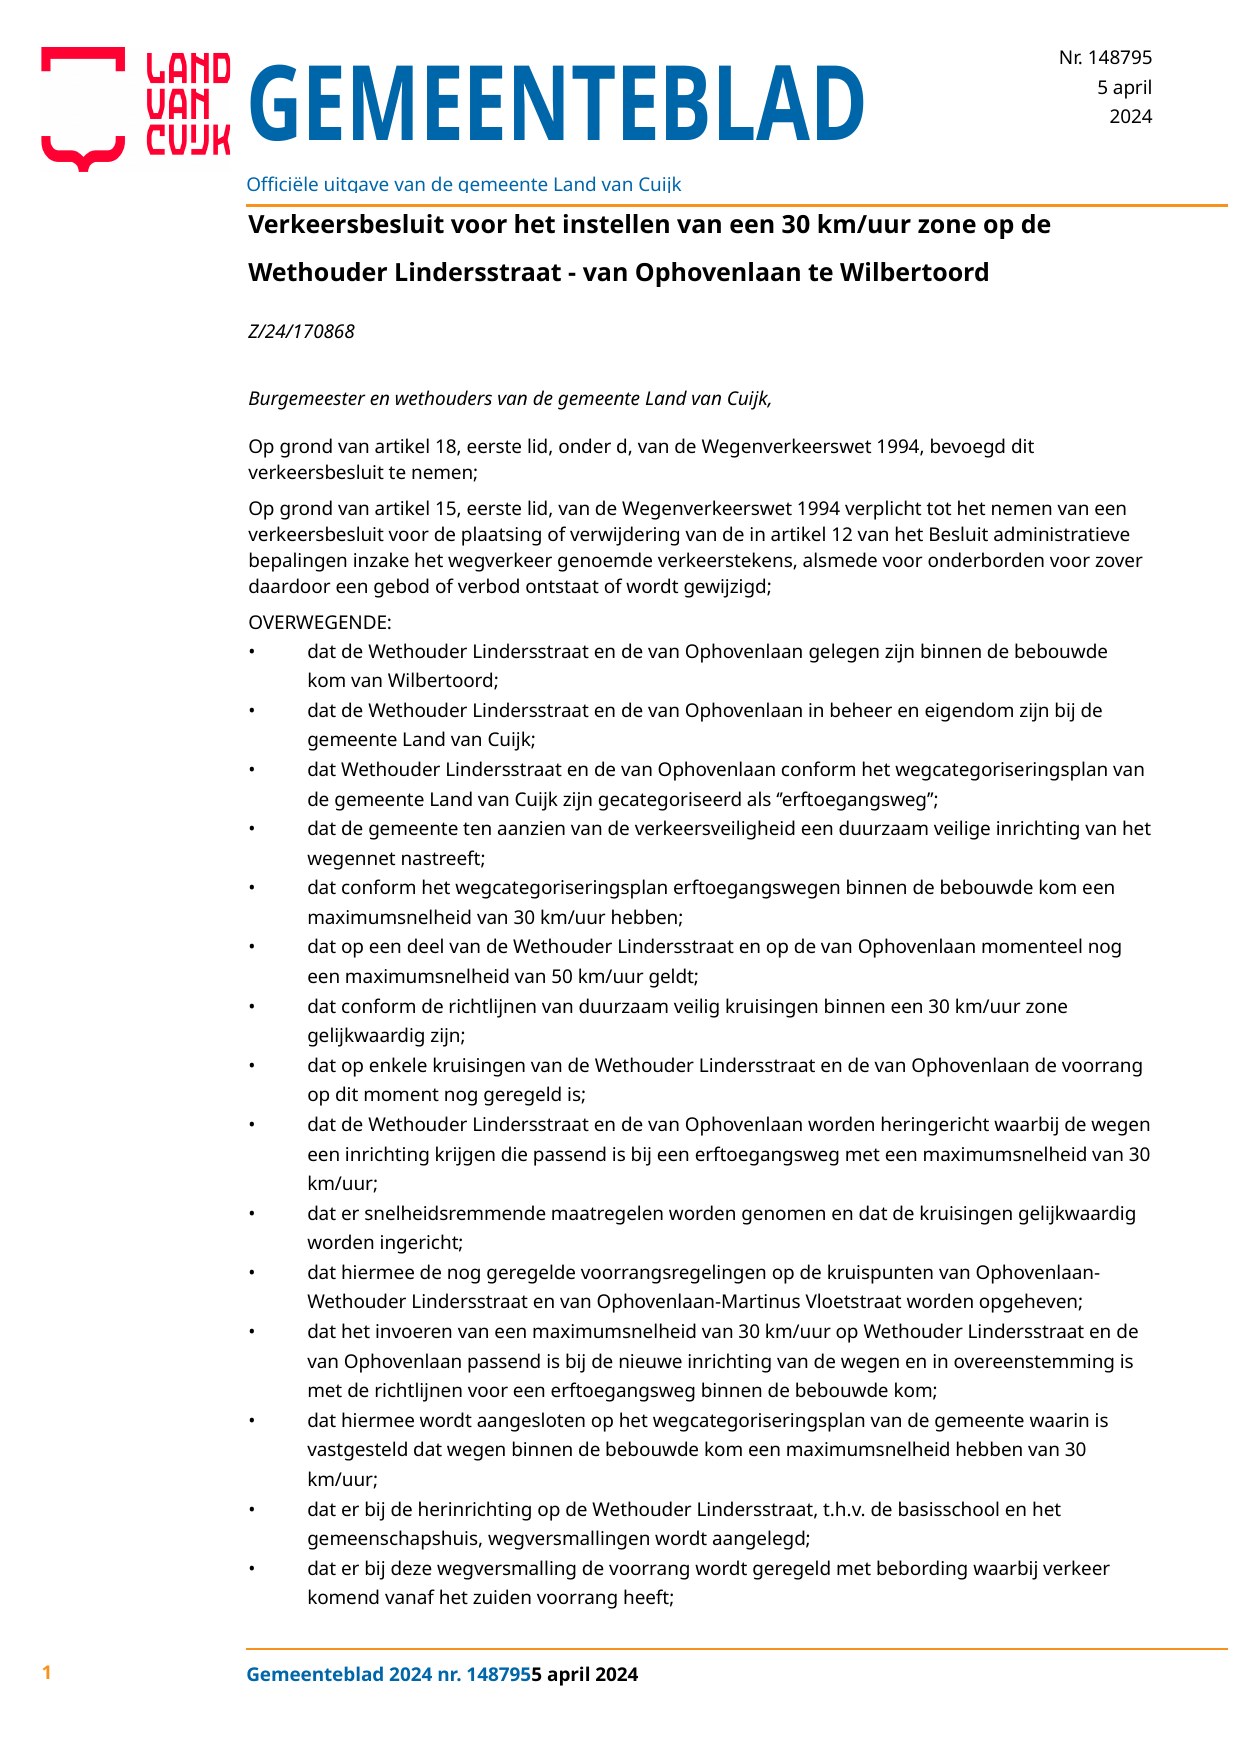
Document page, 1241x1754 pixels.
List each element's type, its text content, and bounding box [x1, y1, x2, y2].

list dat de Wethouder Lindersstraat en de van Ophovenlaan gelegen zijn binnen de bebouwde kom van Wilbertoord; [248, 638, 1152, 693]
list dat Wethouder Lindersstraat en de van Ophovenlaan conform het wegcategoriseringsplan van de gemeente Land van Cuijk zijn gecategoriseerd als ‘’erftoegangsweg’’; [248, 756, 1152, 811]
list dat hiermee wordt aangesloten op het wegcategoriseringsplan van de gemeente waarin is vastgesteld dat wegen binnen de bebouwde kom een maximumsnelheid hebben van 30 km/uur; [248, 1407, 1152, 1492]
list dat er bij de herinrichting op de Wethouder Lindersstraat, t.h.v. de basisschool en het gemeenschapshuis, wegversmallingen wordt aangelegd; [248, 1496, 1152, 1551]
text Op grond van artikel 18, eerste lid, onder d, van de Wegenverkeerswet 1994, bevoegd dit verkeersbesluit te nemen; [248, 433, 1152, 485]
list dat het invoeren van een maximumsnelheid van 30 km/uur op Wethouder Lindersstraat en de van Ophovenlaan passend is bij de nieuwe inrichting van de wegen en in overeenstemming is met de richtlijnen voor een erftoegangsweg binnen de bebouwde kom; [248, 1318, 1152, 1403]
text OVERWEGENDE: [248, 609, 1152, 635]
text Burgemeester en wethouders van de gemeente Land van Cuijk, [248, 386, 1152, 411]
list dat op enkele kruisingen van de Wethouder Lindersstraat en de van Ophovenlaan de voorrang op dit moment nog geregeld is; [248, 1052, 1152, 1107]
list dat de gemeente ten aanzien van de verkeersveiligheid een duurzaam veilige inrichting van het wegennet nastreeft; [248, 815, 1152, 871]
list dat hiermee de nog geregelde voorrangsregelingen op de kruispunten van Ophovenlaan-Wethouder Lindersstraat en van Ophovenlaan-Martinus Vloetstraat worden opgeheven; [248, 1259, 1152, 1314]
picture [41, 47, 231, 172]
list dat de Wethouder Lindersstraat en de van Ophovenlaan in beheer en eigendom zijn bij de gemeente Land van Cuijk; [248, 697, 1152, 752]
list dat er snelheidsremmende maatregelen worden genomen en dat de kruisingen gelijkwaardig worden ingericht; [248, 1200, 1152, 1255]
text Z/24/170868 [248, 318, 1152, 344]
list dat er bij deze wegversmalling de voorrang wordt geregeld met bebording waarbij verkeer komend vanaf het zuiden voorrang heeft; [248, 1555, 1152, 1610]
text Verkeersbesluit voor het instellen van een 30 km/uur zone op de Wethouder Lindersstraat - van Ophovenlaan te Wilbertoord [248, 207, 1152, 288]
text Op grond van artikel 15, eerste lid, van de Wegenverkeerswet 1994 verplicht tot het nemen van een verkeersbesluit voor de plaatsing of verwijdering van de in artikel 12 van het Besluit administratieve bepalingen inzake het wegverkeer genoemde verkeerstekens, alsmede voor onderborden voor zover daardoor een gebod of verbod ontstaat of wordt gewijzigd; [248, 496, 1152, 598]
list dat conform de richtlijnen van duurzaam veilig kruisingen binnen een 30 km/uur zone gelijkwaardig zijn; [248, 993, 1152, 1048]
list dat de Wethouder Lindersstraat en de van Ophovenlaan worden heringericht waarbij de wegen een inrichting krijgen die passend is bij een erftoegangsweg met een maximumsnelheid van 30 km/uur; [248, 1111, 1152, 1196]
list dat op een deel van de Wethouder Lindersstraat en op de van Ophovenlaan momenteel nog een maximumsnelheid van 50 km/uur geldt; [248, 934, 1152, 989]
list dat conform het wegcategoriseringsplan erftoegangswegen binnen de bebouwde kom een maximumsnelheid van 30 km/uur hebben; [248, 874, 1152, 930]
